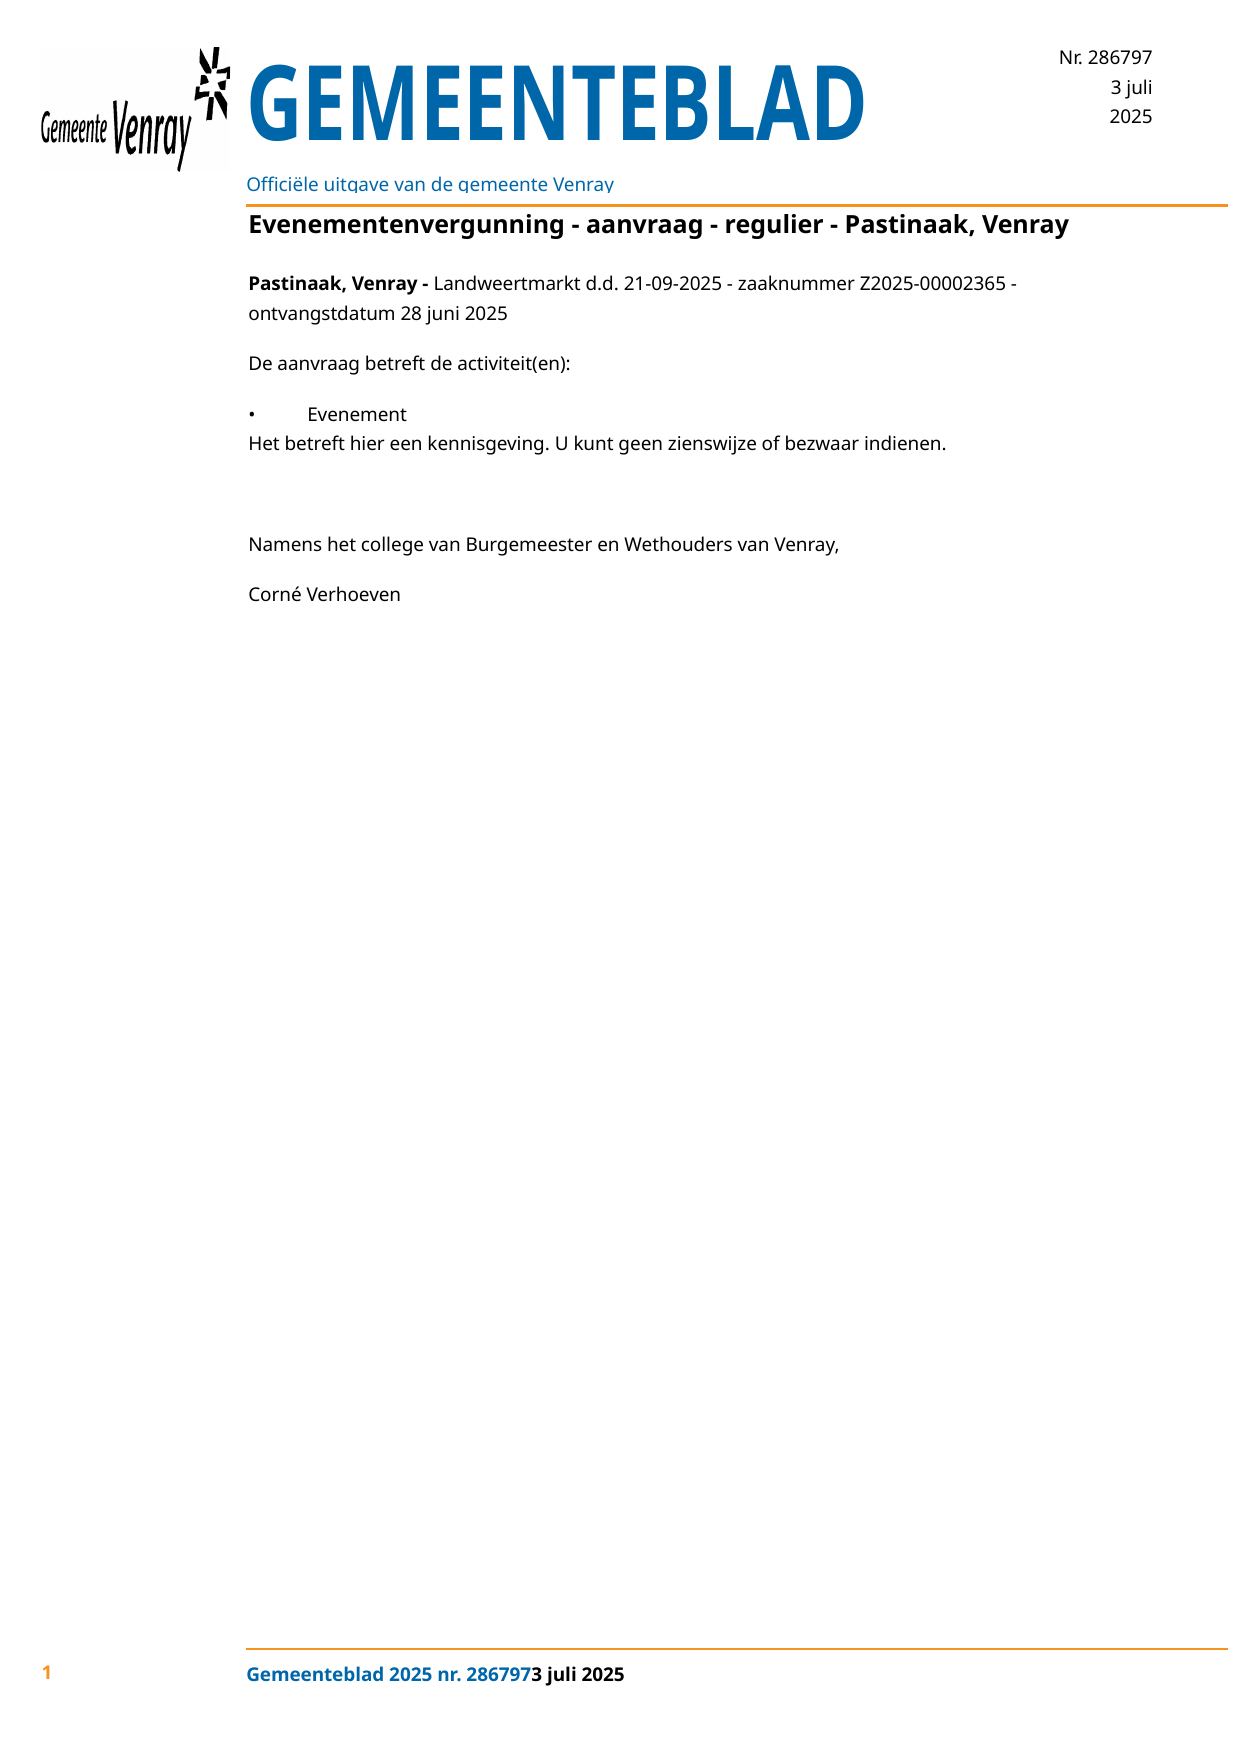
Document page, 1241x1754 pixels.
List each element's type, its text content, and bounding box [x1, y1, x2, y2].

list Evenement [248, 401, 1152, 426]
text De aanvraag betreft de activiteit(en): [248, 350, 1152, 376]
picture [41, 47, 231, 172]
text Evenementenvergunning - aanvraag - regulier - Pastinaak, Venray [248, 207, 1152, 241]
text Corné Verhoeven [248, 582, 1152, 607]
text Het betreft hier een kennisgeving. U kunt geen zienswijze of bezwaar indienen. [248, 430, 1152, 456]
text Namens het college van Burgemeester en Wethouders van Venray, [248, 531, 1152, 557]
text Pastinaak, Venray - Landweertmarkt d.d. 21-09-2025 - zaaknummer Z2025-00002365 - ontvangstdatum 28 juni 2025 [248, 270, 1152, 326]
